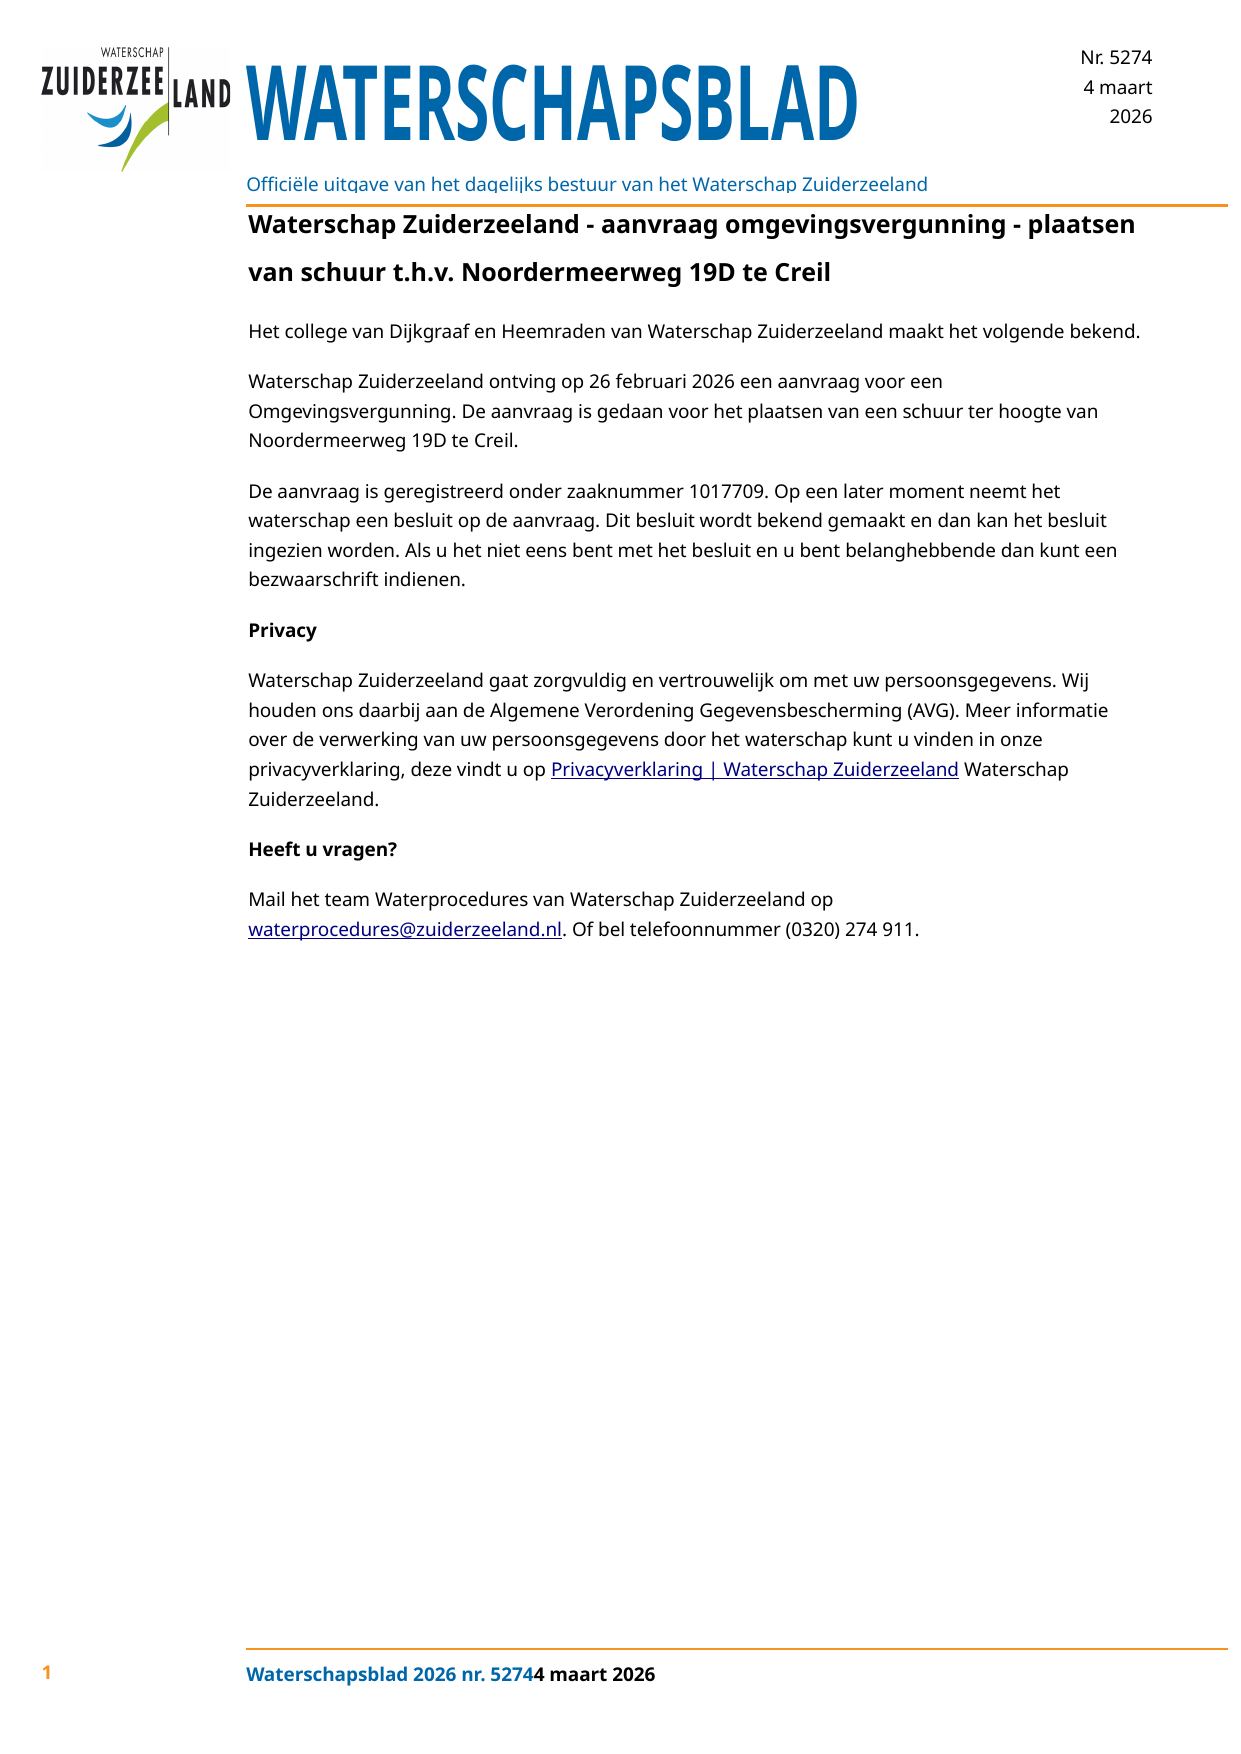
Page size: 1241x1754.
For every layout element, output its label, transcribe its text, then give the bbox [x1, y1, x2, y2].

text Waterschap Zuiderzeeland - aanvraag omgevingsvergunning - plaatsen van schuur t.h.v. Noordermeerweg 19D te Creil [248, 207, 1152, 288]
text Heeft u vragen? [248, 836, 1152, 862]
text Waterschap Zuiderzeeland gaat zorgvuldig en vertrouwelijk om met uw persoonsgegevens. Wij houden ons daarbij aan de Algemene Verordening Gegevensbescherming (AVG). Meer informatie over de verwerking van uw persoonsgegevens door het waterschap kunt u vinden in onze privacyverklaring, deze vindt u op Privacyverklaring | Waterschap Zuiderzeeland Waterschap Zuiderzeeland. [248, 667, 1152, 812]
text Mail het team Waterprocedures van Waterschap Zuiderzeeland op waterprocedures@zuiderzeeland.nl. Of bel telefoonnummer (0320) 274 911. [248, 887, 1152, 942]
text De aanvraag is geregistreerd onder zaaknummer 1017709. Op een later moment neemt het waterschap een besluit op de aanvraag. Dit besluit wordt bekend gemaakt en dan kan het besluit ingezien worden. Als u het niet eens bent met het besluit en u bent belanghebbende dan kunt een bezwaarschrift indienen. [248, 478, 1152, 592]
text Waterschap Zuiderzeeland ontving op 26 februari 2026 een aanvraag voor een Omgevingsvergunning. De aanvraag is gedaan voor het plaatsen van een schuur ter hoogte van Noordermeerweg 19D te Creil. [248, 368, 1152, 453]
text Privacy [248, 617, 1152, 643]
picture [41, 47, 231, 172]
text Het college van Dijkgraaf en Heemraden van Waterschap Zuiderzeeland maakt het volgende bekend. [248, 318, 1152, 344]
